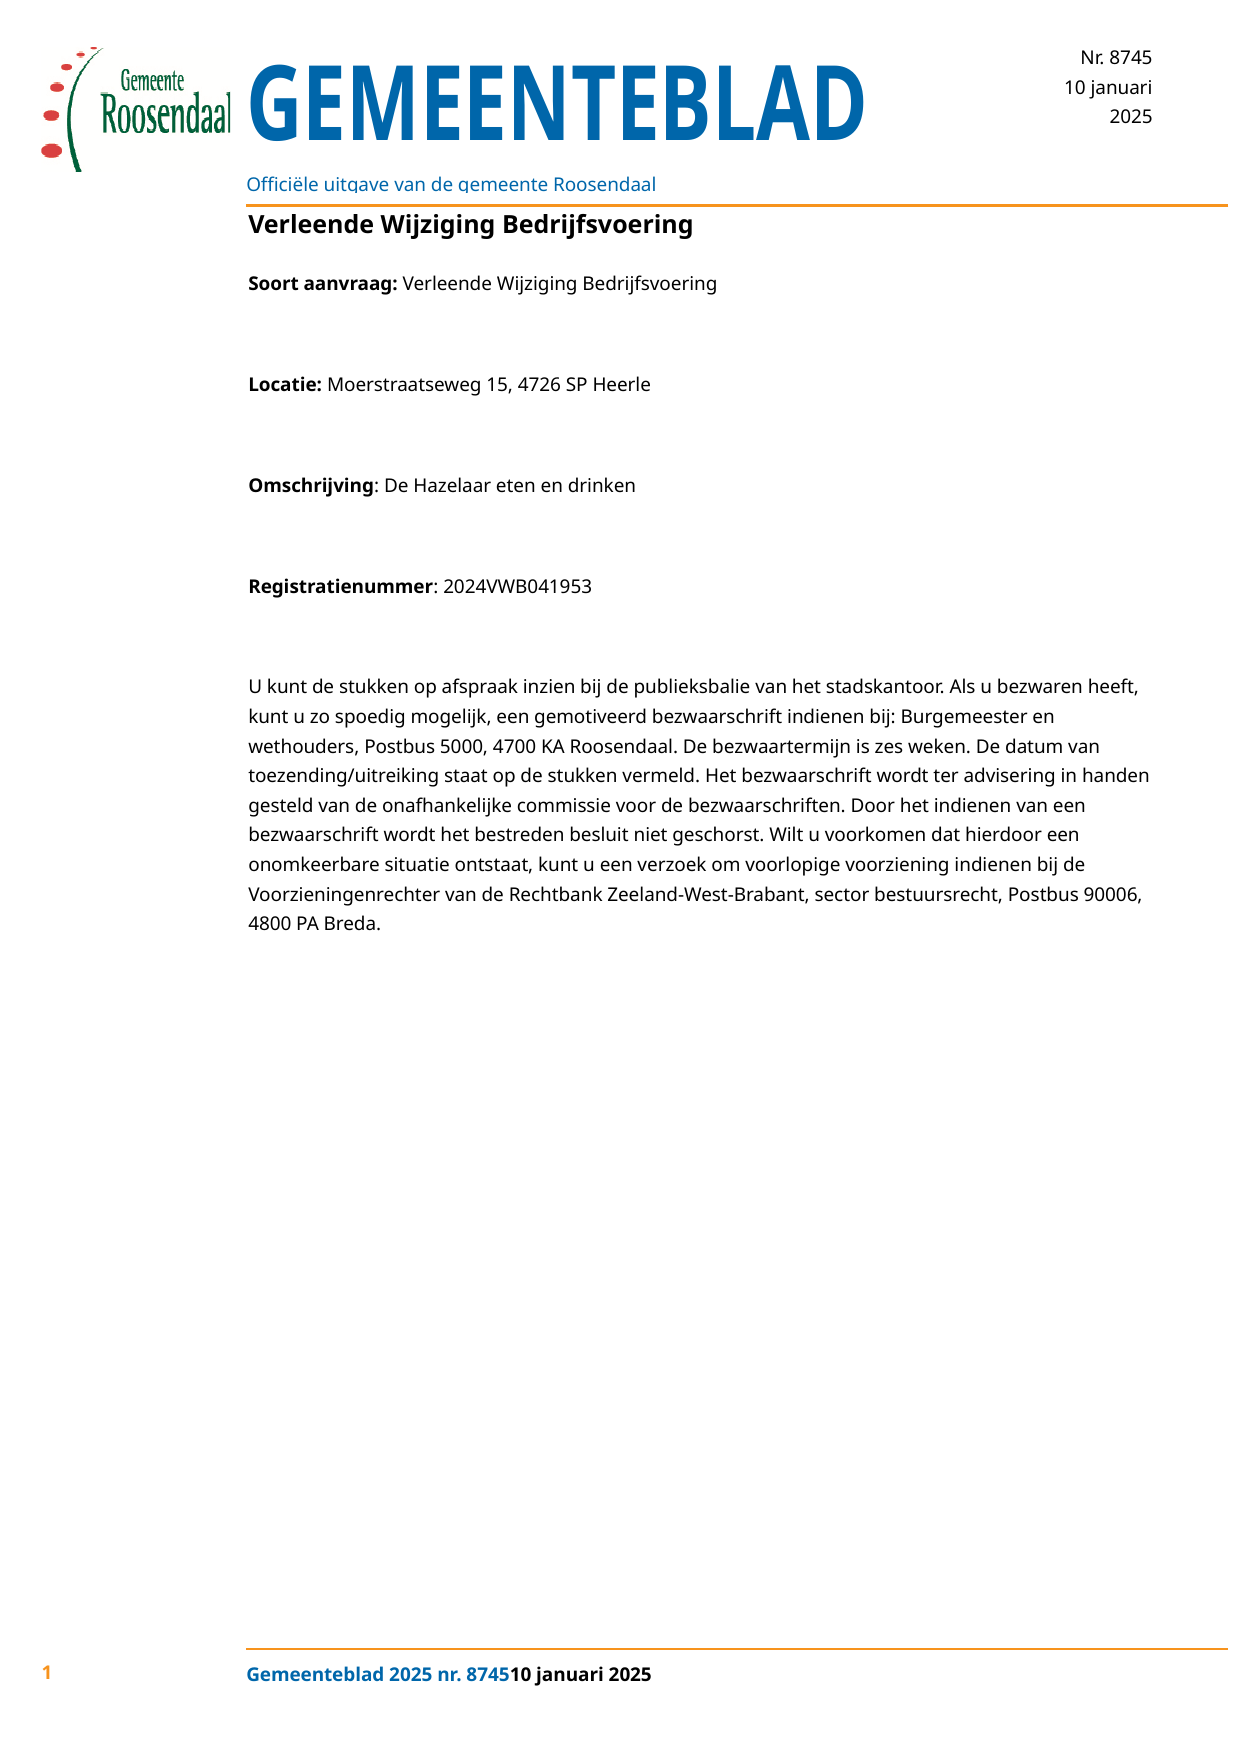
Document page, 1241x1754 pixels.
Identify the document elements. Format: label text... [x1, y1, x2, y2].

text Omschrijving: De Hazelaar eten en drinken [248, 472, 1152, 498]
text Verleende Wijziging Bedrijfsvoering [248, 207, 1152, 241]
text U kunt de stukken op afspraak inzien bij de publieksbalie van het stadskantoor. Als u bezwaren heeft, kunt u zo spoedig mogelijk, een gemotiveerd bezwaarschrift indienen bij: Burgemeester en wethouders, Postbus 5000, 4700 KA Roosendaal. De bezwaartermijn is zes weken. De datum van toezending/uitreiking staat op de stukken vermeld. Het bezwaarschrift wordt ter advisering in handen gesteld van de onafhankelijke commissie voor de bezwaarschriften. Door het indienen van een bezwaarschrift wordt het bestreden besluit niet geschorst. Wilt u voorkomen dat hierdoor een onomkeerbare situatie ontstaat, kunt u een verzoek om voorlopige voorziening indienen bij de Voorzieningenrechter van de Rechtbank Zeeland-West-Brabant, sector bestuursrecht, Postbus 90006, 4800 PA Breda. [248, 674, 1152, 936]
text Locatie: Moerstraatseweg 15, 4726 SP Heerle [248, 371, 1152, 397]
text Soort aanvraag: Verleende Wijziging Bedrijfsvoering [248, 270, 1152, 296]
picture [41, 47, 231, 172]
text Registratienummer: 2024VWB041953 [248, 573, 1152, 598]
